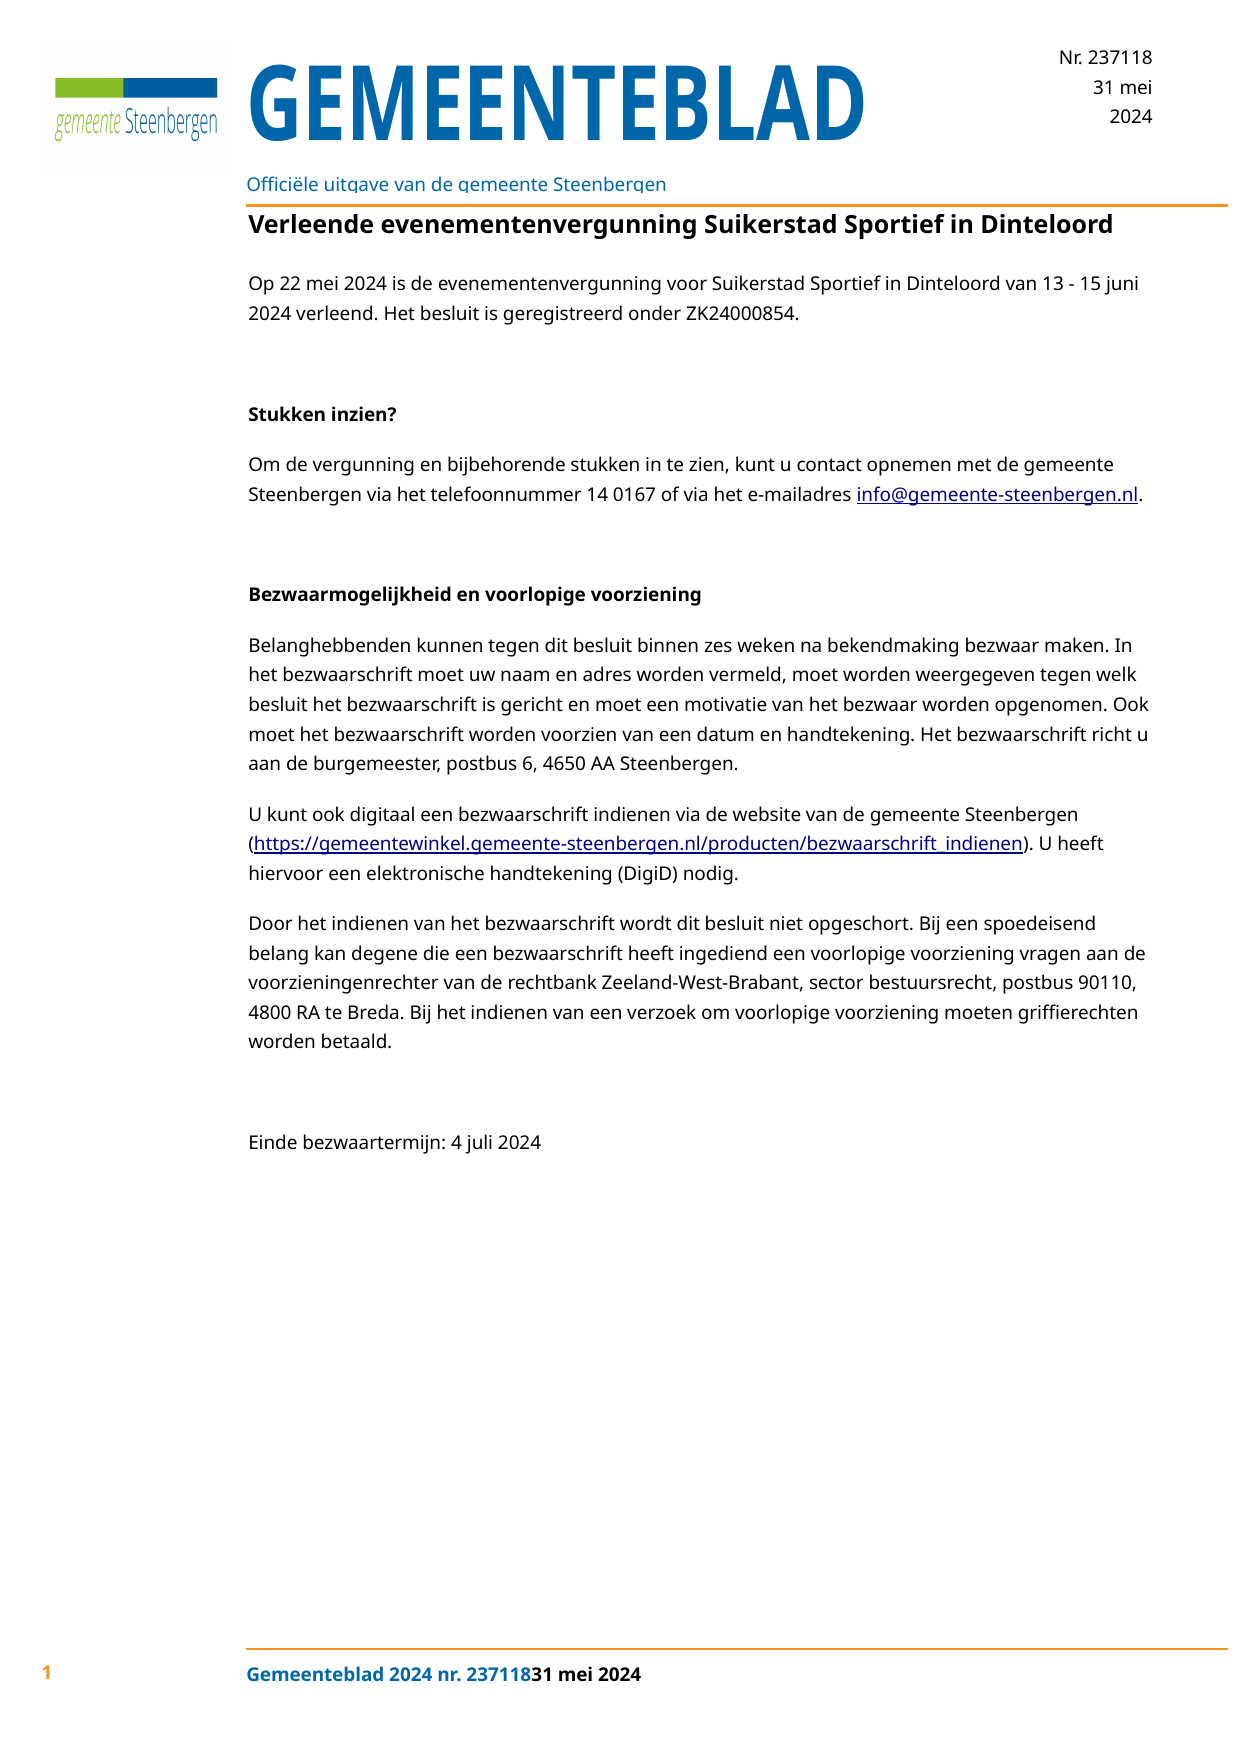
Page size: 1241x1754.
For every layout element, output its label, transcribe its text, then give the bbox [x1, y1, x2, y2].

text Op 22 mei 2024 is de evenementenvergunning voor Suikerstad Sportief in Dinteloord van 13 - 15 juni 2024 verleend. Het besluit is geregistreerd onder ZK24000854. [248, 270, 1152, 326]
text Verleende evenementenvergunning Suikerstad Sportief in Dinteloord [248, 207, 1152, 241]
text Door het indienen van het bezwaarschrift wordt dit besluit niet opgeschort. Bij een spoedeisend belang kan degene die een bezwaarschrift heeft ingediend een voorlopige voorziening vragen aan de voorzieningenrechter van de rechtbank Zeeland-West-Brabant, sector bestuursrecht, postbus 90110, 4800 RA te Breda. Bij het indienen van een verzoek om voorlopige voorziening moeten griffierechten worden betaald. [248, 910, 1152, 1054]
text Bezwaarmogelijkheid en voorlopige voorziening [248, 582, 1152, 607]
text Einde bezwaartermijn: 4 juli 2024 [248, 1129, 1152, 1155]
text Stukken inzien? [248, 401, 1152, 426]
text Om de vergunning en bijbehorende stukken in te zien, kunt u contact opnemen met de gemeente Steenbergen via het telefoonnummer 14 0167 of via het e-mailadres info@gemeente-steenbergen.nl. [248, 451, 1152, 506]
text Belanghebbenden kunnen tegen dit besluit binnen zes weken na bekendmaking bezwaar maken. In het bezwaarschrift moet uw naam en adres worden vermeld, moet worden weergegeven tegen welk besluit het bezwaarschrift is gericht en moet een motivatie van het bezwaar worden opgenomen. Ook moet het bezwaarschrift worden voorzien van een datum en handtekening. Het bezwaarschrift richt u aan de burgemeester, postbus 6, 4650 AA Steenbergen. [248, 632, 1152, 776]
picture [41, 47, 231, 172]
text ­ [248, 1079, 1152, 1105]
text U kunt ook digitaal een bezwaarschrift indienen via de website van de gemeente Steenbergen (https://gemeentewinkel.gemeente-steenbergen.nl/producten/bezwaarschrift_indienen). U heeft hiervoor een elektronische handtekening (DigiD) nodig. [248, 801, 1152, 886]
